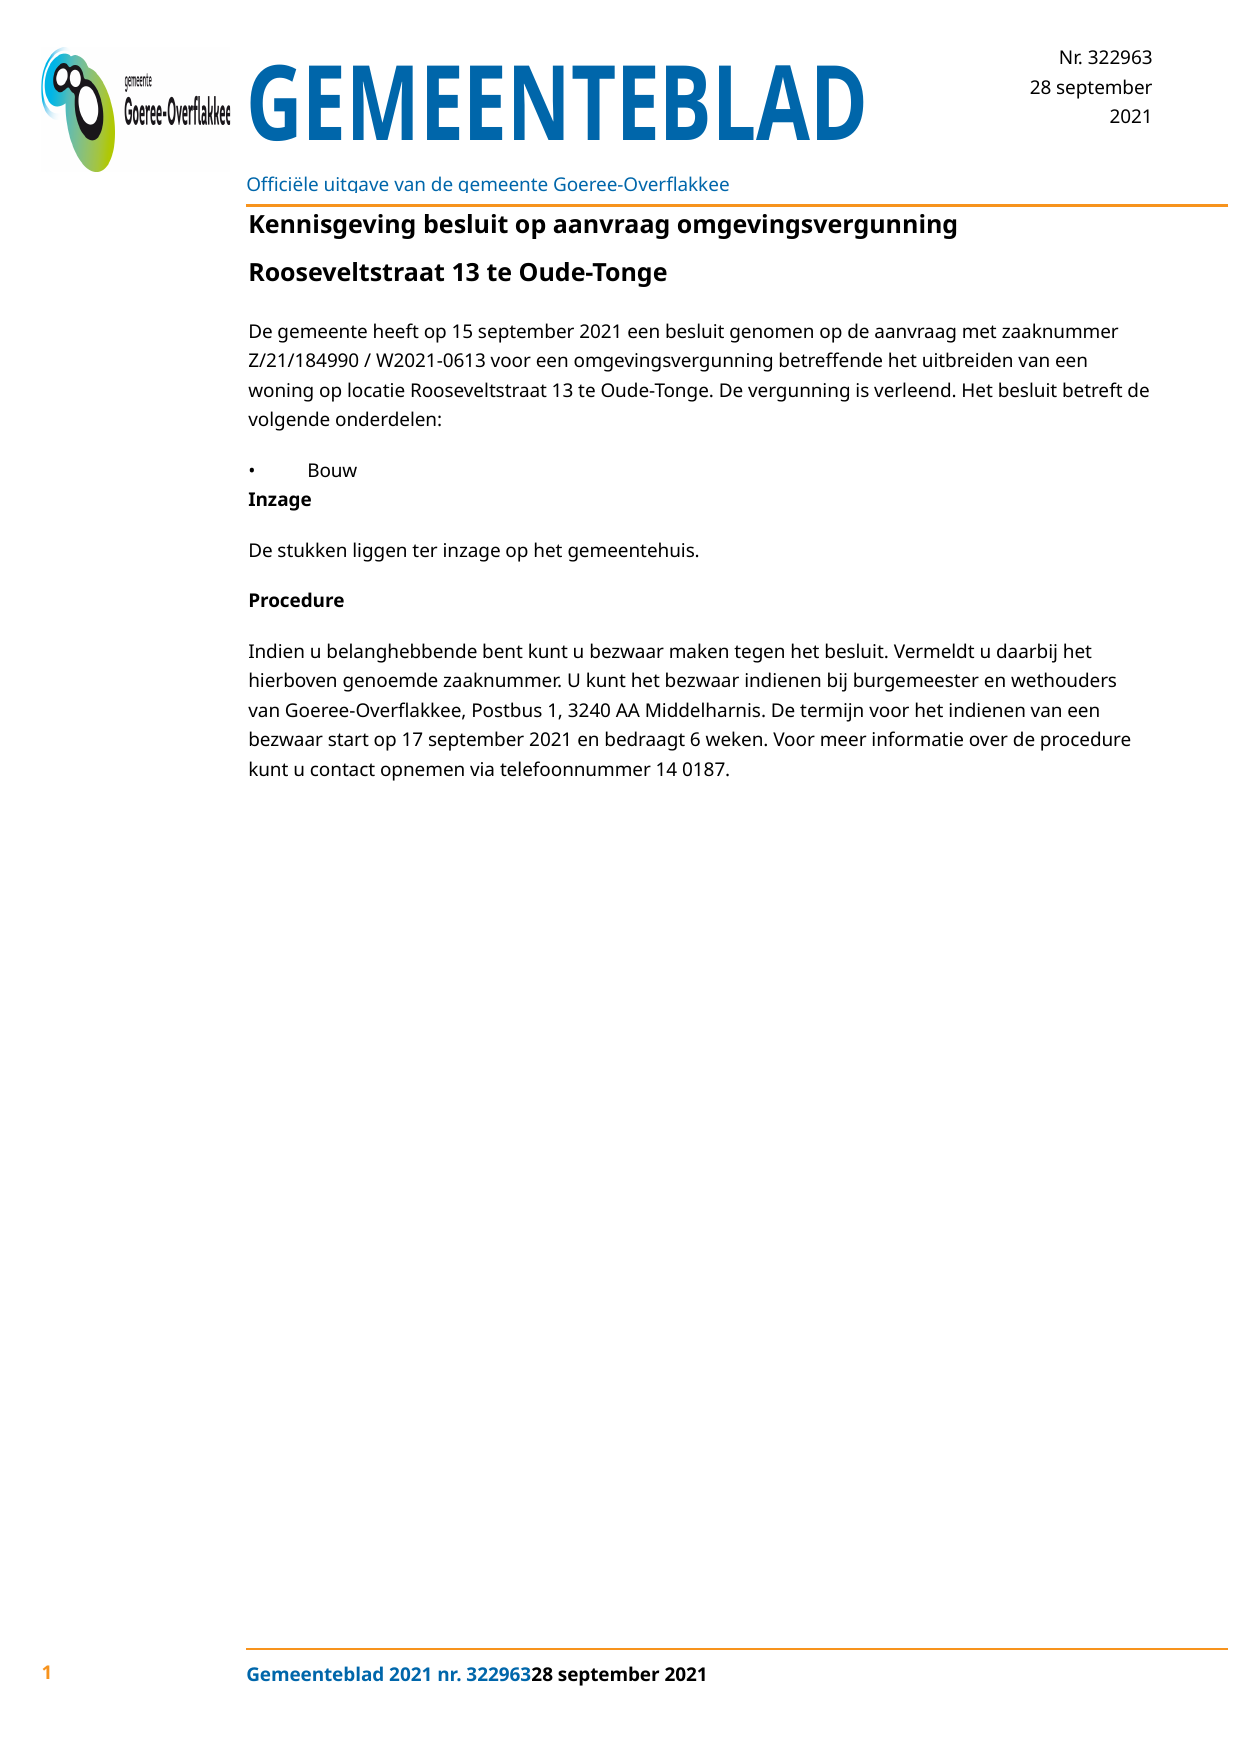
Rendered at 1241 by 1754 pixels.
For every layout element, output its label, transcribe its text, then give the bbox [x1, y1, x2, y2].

picture [41, 47, 231, 172]
text De stukken liggen ter inzage op het gemeentehuis. [248, 537, 1152, 563]
text De gemeente heeft op 15 september 2021 een besluit genomen op de aanvraag met zaaknummer Z/21/184990 / W2021-0613 voor een omgevingsvergunning betreffende het uitbreiden van een woning op locatie Rooseveltstraat 13 te Oude-Tonge. De vergunning is verleend. Het besluit betreft de volgende onderdelen: [248, 318, 1152, 432]
text Inzage [248, 487, 1152, 512]
text Indien u belanghebbende bent kunt u bezwaar maken tegen het besluit. Vermeldt u daarbij het hierboven genoemde zaaknummer. U kunt het bezwaar indienen bij burgemeester en wethouders van Goeree-Overflakkee, Postbus 1, 3240 AA Middelharnis. De termijn voor het indienen van een bezwaar start op 17 september 2021 en bedraagt 6 weken. Voor meer informatie over de procedure kunt u contact opnemen via telefoonnummer 14 0187. [248, 638, 1152, 782]
text Kennisgeving besluit op aanvraag omgevingsvergunning Rooseveltstraat 13 te Oude-Tonge [248, 207, 1152, 288]
text Procedure [248, 587, 1152, 613]
list Bouw [248, 457, 1152, 483]
